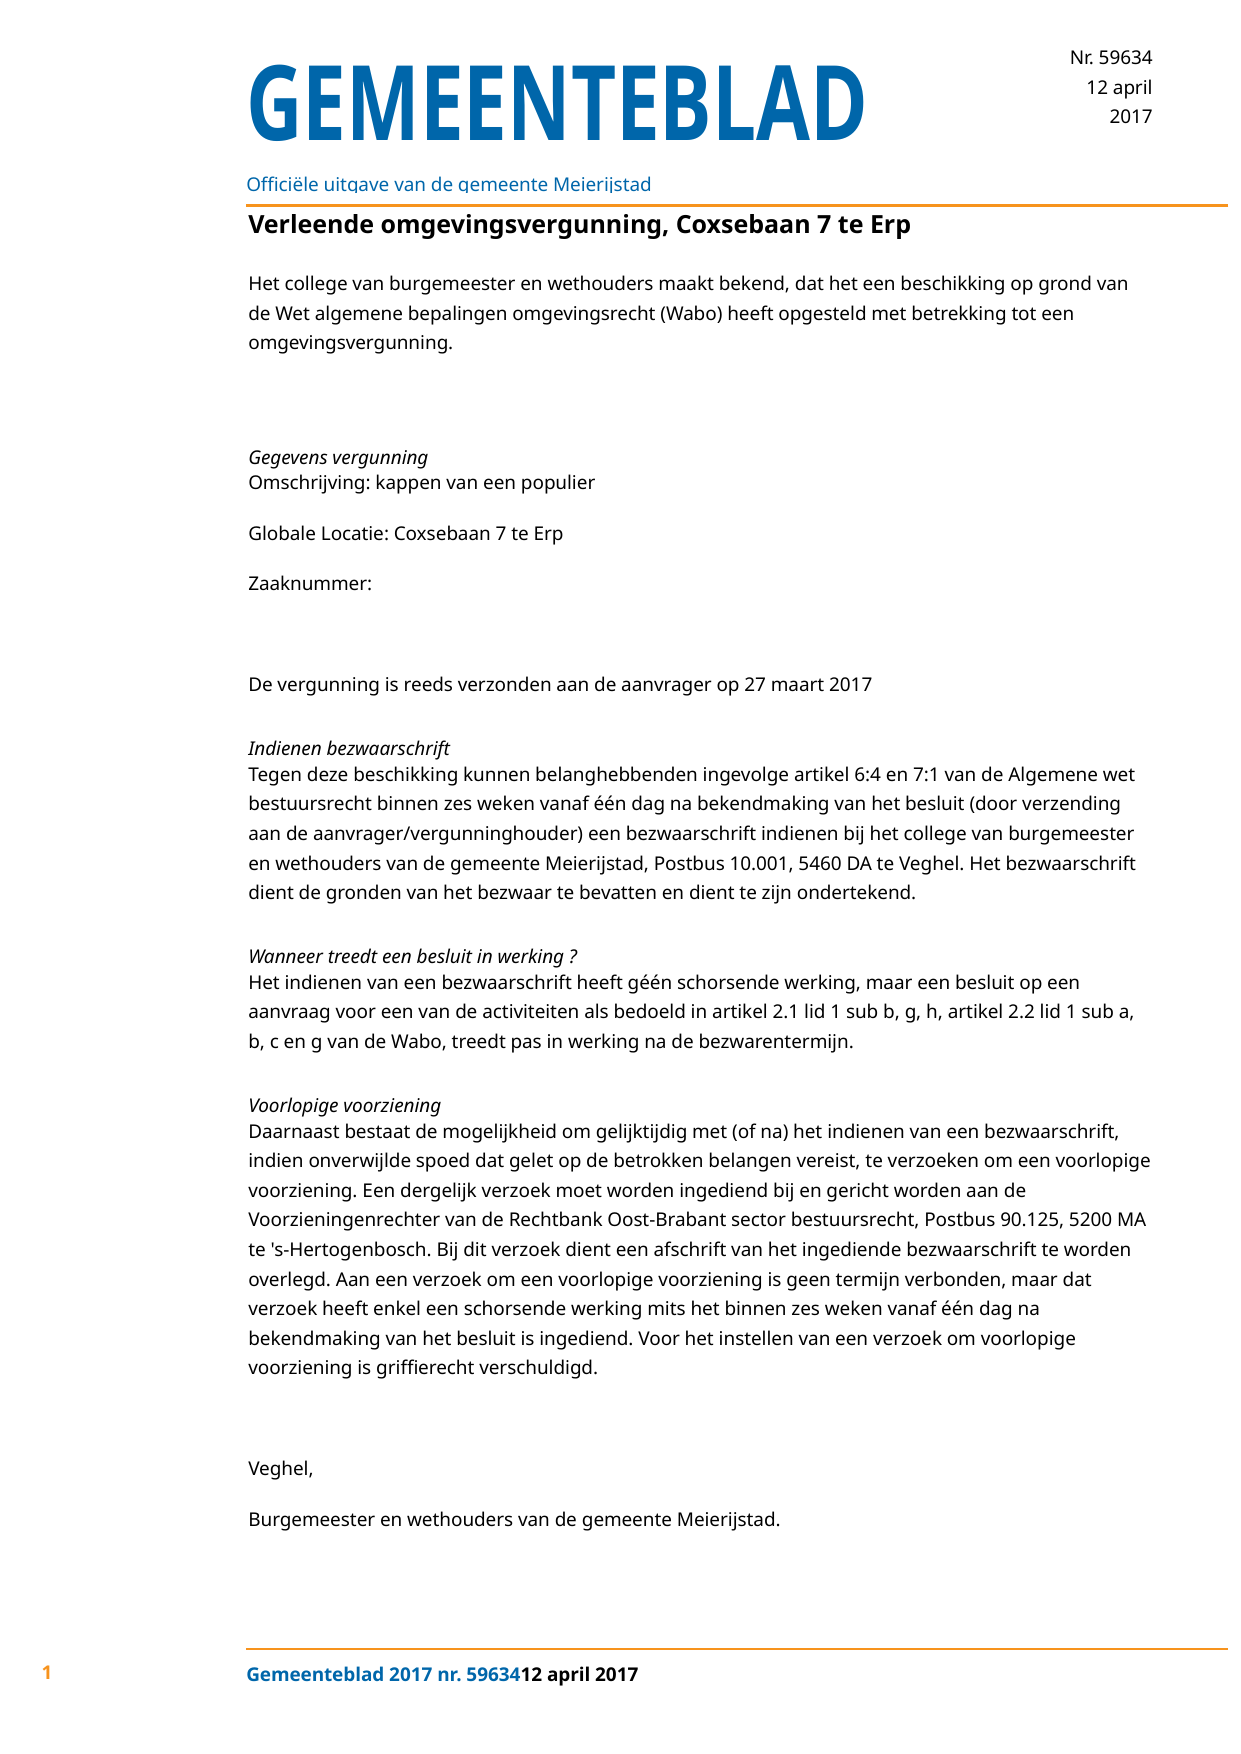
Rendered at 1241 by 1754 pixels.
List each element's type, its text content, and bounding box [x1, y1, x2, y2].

text Gegevens vergunning [248, 444, 1152, 469]
text Verleende omgevingsvergunning, Coxsebaan 7 te Erp [248, 207, 1152, 241]
text Voorlopige voorziening [248, 1092, 1152, 1118]
text Het indienen van een bezwaarschrift heeft géén schorsende werking, maar een besluit op een aanvraag voor een van de activiteiten als bedoeld in artikel 2.1 lid 1 sub b, g, h, artikel 2.2 lid 1 sub a, b, c en g van de Wabo, treedt pas in werking na de bezwarentermijn. [248, 969, 1152, 1054]
text Indienen bezwaarschrift [248, 735, 1152, 761]
text Het college van burgemeester en wethouders maakt bekend, dat het een beschikking op grond van de Wet algemene bepalingen omgevingsrecht (Wabo) heeft opgesteld met betrekking tot een omgevingsvergunning. [248, 270, 1152, 355]
text De vergunning is reeds verzonden aan de aanvrager op 27 maart 2017 [248, 671, 1152, 697]
text Burgemeester en wethouders van de gemeente Meierijstad. [248, 1506, 1152, 1531]
text Zaaknummer: [248, 570, 1152, 596]
picture [41, 47, 231, 172]
text Daarnaast bestaat de mogelijkheid om gelijktijdig met (of na) het indienen van een bezwaarschrift, indien onverwijlde spoed dat gelet op de betrokken belangen vereist, te verzoeken om een voorlopige voorziening. Een dergelijk verzoek moet worden ingediend bij en gericht worden aan de Voorzieningenrechter van de Rechtbank Oost-Brabant sector bestuursrecht, Postbus 90.125, 5200 MA te 's-Hertogenbosch. Bij dit verzoek dient een afschrift van het ingediende bezwaarschrift te worden overlegd. Aan een verzoek om een voorlopige voorziening is geen termijn verbonden, maar dat verzoek heeft enkel een schorsende werking mits het binnen zes weken vanaf één dag na bekendmaking van het besluit is ingediend. Voor het instellen van een verzoek om voorlopige voorziening is griffierecht verschuldigd. [248, 1118, 1152, 1380]
text Veghel, [248, 1455, 1152, 1481]
text Omschrijving: kappen van een populier [248, 469, 1152, 495]
text Globale Locatie: Coxsebaan 7 te Erp [248, 520, 1152, 546]
text Wanneer treedt een besluit in werking ? [248, 943, 1152, 969]
text Tegen deze beschikking kunnen belanghebbenden ingevolge artikel 6:4 en 7:1 van de Algemene wet bestuursrecht binnen zes weken vanaf één dag na bekendmaking van het besluit (door verzending aan de aanvrager/vergunninghouder) een bezwaarschrift indienen bij het college van burgemeester en wethouders van de gemeente Meierijstad, Postbus 10.001, 5460 DA te Veghel. Het bezwaarschrift dient de gronden van het bezwaar te bevatten en dient te zijn ondertekend. [248, 761, 1152, 905]
